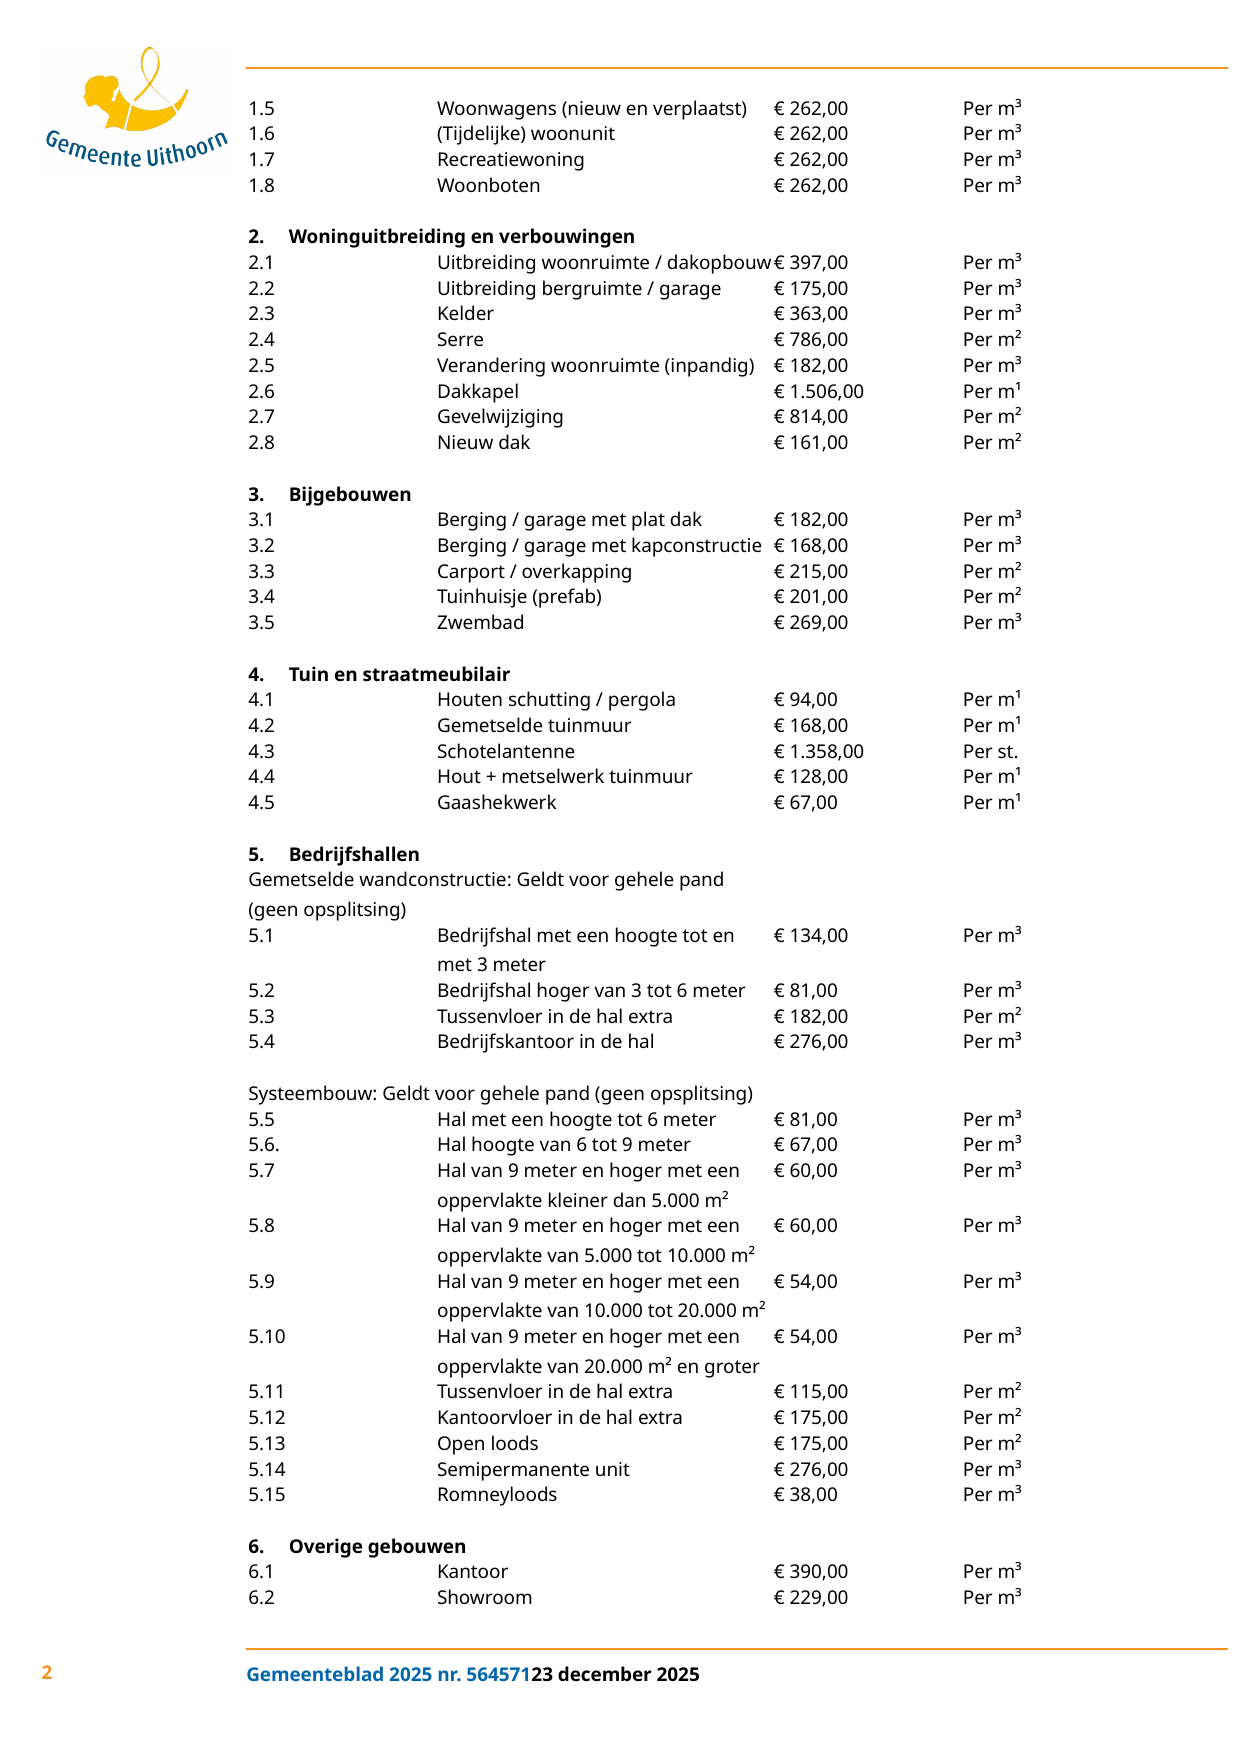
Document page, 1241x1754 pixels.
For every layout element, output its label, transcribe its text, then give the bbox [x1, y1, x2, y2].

table_cell Per m³ [963, 1158, 1152, 1213]
table_cell € 269,00 [774, 609, 963, 635]
table_cell Bedrijfshal hoger van 3 tot 6 meter [437, 977, 774, 1003]
table_cell Berging / garage met plat dak [437, 506, 774, 532]
table_cell [774, 635, 963, 661]
table_cell 4.1 [248, 687, 437, 712]
table_cell Per m³ [963, 95, 1152, 121]
table_cell € 276,00 [774, 1456, 963, 1482]
table_cell [774, 455, 963, 481]
table_cell 5.6. [248, 1132, 437, 1157]
table_cell € 67,00 [774, 1132, 963, 1157]
table_cell € 54,00 [774, 1323, 963, 1379]
table_cell [248, 815, 437, 841]
table_cell [963, 198, 1152, 223]
table_cell Hal met een hoogte tot 6 meter [437, 1106, 774, 1132]
table_cell Tussenvloer in de hal extra [437, 1003, 774, 1029]
table_cell Per m² [963, 429, 1152, 455]
table_cell Per m³ [963, 1585, 1152, 1610]
table_cell 5.10 [248, 1323, 437, 1379]
table_cell Per m³ [963, 1482, 1152, 1507]
table_cell Per m³ [963, 922, 1152, 977]
table_cell 4. Tuin en straatmeubilair [248, 661, 774, 687]
table_cell € 1.358,00 [774, 738, 963, 764]
table_cell € 67,00 [774, 790, 963, 815]
table_cell 5.5 [248, 1106, 437, 1132]
table_cell Tuinhuisje (prefab) [437, 584, 774, 609]
table_cell Kantoorvloer in de hal extra [437, 1404, 774, 1430]
table_cell Semipermanente unit [437, 1456, 774, 1482]
table_cell € 168,00 [774, 712, 963, 738]
table_cell Per m¹ [963, 687, 1152, 712]
table_cell [963, 661, 1152, 687]
table_cell Gaashekwerk [437, 790, 774, 815]
table_cell 4.3 [248, 738, 437, 764]
table_cell [774, 224, 963, 249]
table_cell Per m² [963, 584, 1152, 609]
table_cell Per m³ [963, 532, 1152, 558]
table_cell Per m³ [963, 609, 1152, 635]
table_cell Hal van 9 meter en hoger met een oppervlakte van 20.000 m² en groter [437, 1323, 774, 1379]
table_cell Per m³ [963, 301, 1152, 326]
table_cell 2.7 [248, 404, 437, 429]
table_cell Per m² [963, 1003, 1152, 1029]
table_cell € 81,00 [774, 977, 963, 1003]
table_cell € 201,00 [774, 584, 963, 609]
table_cell € 363,00 [774, 301, 963, 326]
table_cell Serre [437, 326, 774, 352]
table_cell 2.8 [248, 429, 437, 455]
table_cell € 182,00 [774, 1003, 963, 1029]
table_cell Per m³ [963, 1213, 1152, 1268]
table_cell Per st. [963, 738, 1152, 764]
table_cell Hout + metselwerk tuinmuur [437, 764, 774, 789]
table_cell Per m² [963, 1430, 1152, 1456]
table_cell Romneyloods [437, 1482, 774, 1507]
table_cell 1.6 [248, 121, 437, 146]
table_cell 3.1 [248, 506, 437, 532]
table_cell 5. Bedrijfshallen [248, 841, 774, 867]
table_cell Per m¹ [963, 790, 1152, 815]
table_cell € 215,00 [774, 558, 963, 584]
table_cell [963, 1533, 1152, 1559]
table_cell € 276,00 [774, 1029, 963, 1054]
table_cell 1.5 [248, 95, 437, 121]
table_cell € 175,00 [774, 1404, 963, 1430]
table_cell (Tijdelijke) woonunit [437, 121, 774, 146]
table_cell Per m³ [963, 1132, 1152, 1157]
table_cell 5.8 [248, 1213, 437, 1268]
table_cell Systeembouw: Geldt voor gehele pand (geen opsplitsing) [248, 1080, 774, 1106]
table_cell Woonwagens (nieuw en verplaatst) [437, 95, 774, 121]
table_cell [248, 1507, 437, 1533]
table_cell Per m¹ [963, 764, 1152, 789]
table_cell Per m³ [963, 146, 1152, 172]
table_cell € 128,00 [774, 764, 963, 789]
table_cell Uitbreiding bergruimte / garage [437, 275, 774, 301]
table_cell € 1.506,00 [774, 378, 963, 403]
table_cell Per m¹ [963, 712, 1152, 738]
table_cell € 397,00 [774, 249, 963, 275]
table_cell 4.2 [248, 712, 437, 738]
table_cell € 115,00 [774, 1379, 963, 1404]
table_cell Per m¹ [963, 378, 1152, 403]
table_cell 3.5 [248, 609, 437, 635]
table_cell Per m² [963, 1379, 1152, 1404]
table_cell Gemetselde tuinmuur [437, 712, 774, 738]
table_cell Zwembad [437, 609, 774, 635]
table_cell 5.4 [248, 1029, 437, 1054]
table_cell [774, 841, 963, 867]
table_cell Berging / garage met kapconstructie [437, 532, 774, 558]
table_cell 5.15 [248, 1482, 437, 1507]
table_cell Per m² [963, 326, 1152, 352]
table_cell Gevelwijziging [437, 404, 774, 429]
table_cell Houten schutting / pergola [437, 687, 774, 712]
table_cell [437, 815, 774, 841]
table_cell 2.5 [248, 352, 437, 378]
table_cell [774, 198, 963, 223]
table_cell € 262,00 [774, 146, 963, 172]
table_cell 5.7 [248, 1158, 437, 1213]
table_cell 3.3 [248, 558, 437, 584]
table_cell 5.2 [248, 977, 437, 1003]
table_cell Per m³ [963, 249, 1152, 275]
table_cell Per m³ [963, 275, 1152, 301]
table_cell € 182,00 [774, 352, 963, 378]
table_cell 6.1 [248, 1559, 437, 1584]
table_cell € 262,00 [774, 121, 963, 146]
table_cell Per m² [963, 558, 1152, 584]
table_cell Per m² [963, 404, 1152, 429]
table_cell 2.6 [248, 378, 437, 403]
table_cell Verandering woonruimte (inpandig) [437, 352, 774, 378]
table_cell € 168,00 [774, 532, 963, 558]
table_cell € 229,00 [774, 1585, 963, 1610]
table_cell 5.12 [248, 1404, 437, 1430]
table_cell [774, 1507, 963, 1533]
table_cell 2.3 [248, 301, 437, 326]
table_cell Kelder [437, 301, 774, 326]
table_cell € 161,00 [774, 429, 963, 455]
table_cell [774, 661, 963, 687]
table_cell 4.5 [248, 790, 437, 815]
table_cell € 94,00 [774, 687, 963, 712]
table_cell Hal van 9 meter en hoger met een oppervlakte van 5.000 tot 10.000 m² [437, 1213, 774, 1268]
table_cell Per m³ [963, 1323, 1152, 1379]
table_cell 4.4 [248, 764, 437, 789]
table_cell € 814,00 [774, 404, 963, 429]
table_cell [248, 635, 437, 661]
table_cell [437, 455, 774, 481]
table_cell 3.2 [248, 532, 437, 558]
table_cell [774, 1055, 963, 1080]
table_cell [963, 481, 1152, 506]
table_cell Per m³ [963, 1268, 1152, 1323]
table_cell Schotelantenne [437, 738, 774, 764]
table_cell [963, 841, 1152, 867]
table_cell Per m³ [963, 1559, 1152, 1584]
table_cell Dakkapel [437, 378, 774, 403]
table_cell € 81,00 [774, 1106, 963, 1132]
table_cell Hal hoogte van 6 tot 9 meter [437, 1132, 774, 1157]
table_cell Per m³ [963, 506, 1152, 532]
table_cell € 38,00 [774, 1482, 963, 1507]
table_cell [963, 455, 1152, 481]
table_cell [774, 1080, 963, 1106]
table_cell 6. Overige gebouwen [248, 1533, 774, 1559]
table_cell Open loods [437, 1430, 774, 1456]
table_cell Bedrijfshal met een hoogte tot en met 3 meter [437, 922, 774, 977]
table_cell Carport / overkapping [437, 558, 774, 584]
table_cell € 262,00 [774, 95, 963, 121]
table_cell [774, 815, 963, 841]
table_cell 5.14 [248, 1456, 437, 1482]
table_cell € 60,00 [774, 1158, 963, 1213]
table_cell € 175,00 [774, 275, 963, 301]
table_cell Uitbreiding woonruimte / dakopbouw [437, 249, 774, 275]
table_cell Tussenvloer in de hal extra [437, 1379, 774, 1404]
table_cell 5.9 [248, 1268, 437, 1323]
table_cell 5.1 [248, 922, 437, 977]
table_cell Per m³ [963, 121, 1152, 146]
table_cell [963, 815, 1152, 841]
table_cell [963, 1080, 1152, 1106]
table_cell [963, 224, 1152, 249]
table_cell € 786,00 [774, 326, 963, 352]
table_cell 6.2 [248, 1585, 437, 1610]
table_cell € 134,00 [774, 922, 963, 977]
table_cell Per m³ [963, 1106, 1152, 1132]
table_cell Per m³ [963, 977, 1152, 1003]
table_cell 5.13 [248, 1430, 437, 1456]
table_cell [963, 635, 1152, 661]
table_cell € 262,00 [774, 172, 963, 198]
table_cell Nieuw dak [437, 429, 774, 455]
table_cell Recreatiewoning [437, 146, 774, 172]
table_cell 1.7 [248, 146, 437, 172]
table_cell Per m³ [963, 1456, 1152, 1482]
table_cell Hal van 9 meter en hoger met een oppervlakte van 10.000 tot 20.000 m² [437, 1268, 774, 1323]
table_cell Per m³ [963, 172, 1152, 198]
table_cell [437, 635, 774, 661]
table_cell € 60,00 [774, 1213, 963, 1268]
table_cell Per m² [963, 1404, 1152, 1430]
table_cell [963, 1055, 1152, 1080]
table_cell Showroom [437, 1585, 774, 1610]
table_cell [774, 1533, 963, 1559]
table_cell [248, 1055, 437, 1080]
table_cell Gemetselde wandconstructie: Geldt voor gehele pand (geen opsplitsing) [248, 867, 774, 922]
table_cell [248, 455, 437, 481]
table_cell [774, 481, 963, 506]
table_cell 2.1 [248, 249, 437, 275]
table_cell Per m³ [963, 1029, 1152, 1054]
table_cell [774, 867, 963, 922]
table_cell [248, 198, 437, 223]
table_cell € 390,00 [774, 1559, 963, 1584]
table_cell 3. Bijgebouwen [248, 481, 774, 506]
table_cell Kantoor [437, 1559, 774, 1584]
table_cell 2. Woninguitbreiding en verbouwingen [248, 224, 774, 249]
table_cell [963, 1507, 1152, 1533]
picture [41, 47, 231, 172]
table_cell [437, 198, 774, 223]
table_cell [437, 1055, 774, 1080]
table_cell Per m³ [963, 352, 1152, 378]
table_cell [437, 1507, 774, 1533]
table_cell Hal van 9 meter en hoger met een oppervlakte kleiner dan 5.000 m² [437, 1158, 774, 1213]
table_cell 1.8 [248, 172, 437, 198]
table_cell Bedrijfskantoor in de hal [437, 1029, 774, 1054]
table_cell € 182,00 [774, 506, 963, 532]
table_cell € 175,00 [774, 1430, 963, 1456]
table_cell 3.4 [248, 584, 437, 609]
table_cell Woonboten [437, 172, 774, 198]
table_cell 5.11 [248, 1379, 437, 1404]
table_cell € 54,00 [774, 1268, 963, 1323]
table_cell [963, 867, 1152, 922]
table_cell 5.3 [248, 1003, 437, 1029]
table_cell 2.4 [248, 326, 437, 352]
table_cell 2.2 [248, 275, 437, 301]
